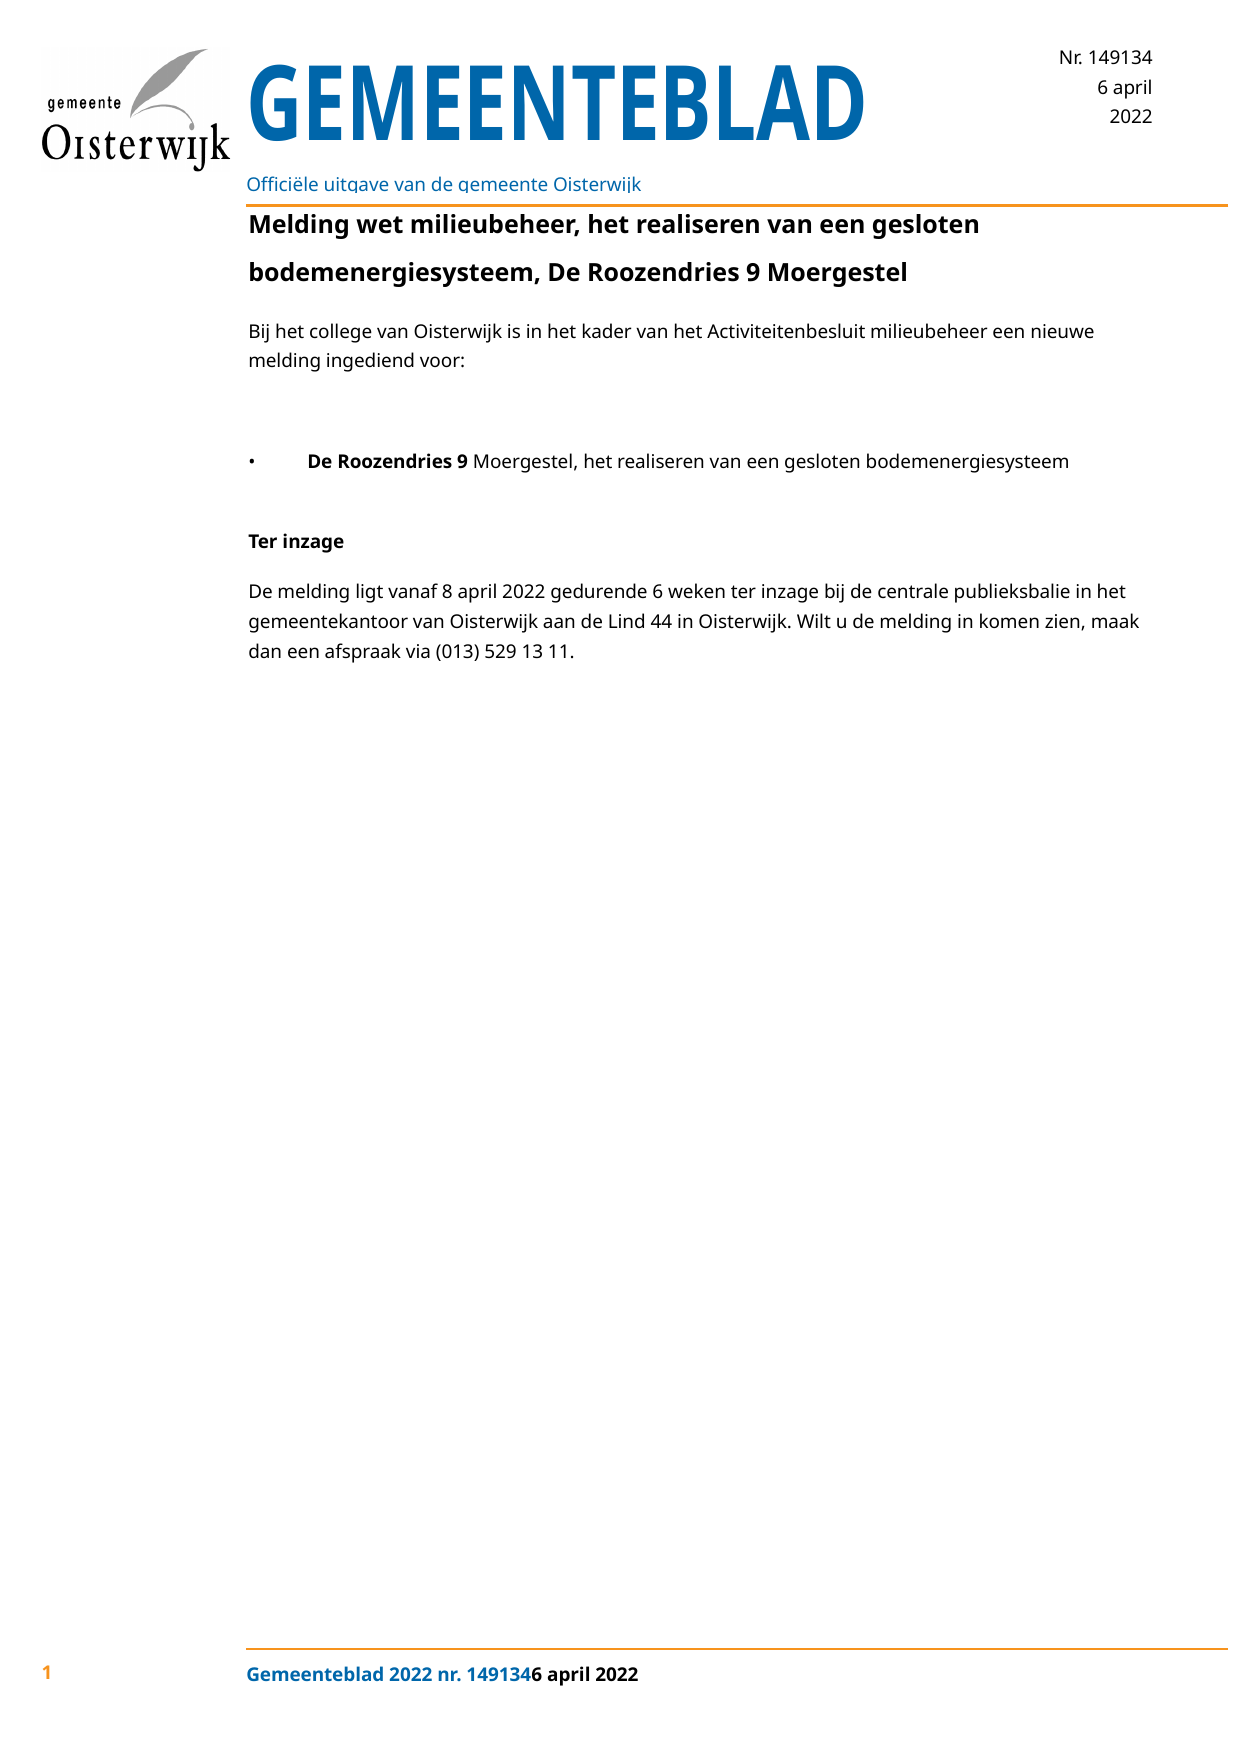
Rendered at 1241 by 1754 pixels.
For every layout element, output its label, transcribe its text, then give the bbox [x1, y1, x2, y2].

text De melding ligt vanaf 8 april 2022 gedurende 6 weken ter inzage bij de centrale publieksbalie in het gemeentekantoor van Oisterwijk aan de Lind 44 in Oisterwijk. Wilt u de melding in komen zien, maak dan een afspraak via (013) 529 13 11. [248, 579, 1152, 664]
picture [41, 47, 231, 172]
text Bij het college van Oisterwijk is in het kader van het Activiteitenbesluit milieubeheer een nieuwe melding ingediend voor: [248, 318, 1152, 373]
text Melding wet milieubeheer, het realiseren van een gesloten bodemenergiesysteem, De Roozendries 9 Moergestel [248, 207, 1152, 288]
list De Roozendries 9 Moergestel, het realiseren van een gesloten bodemenergiesysteem [248, 448, 1152, 474]
text Ter inzage [248, 528, 1152, 554]
